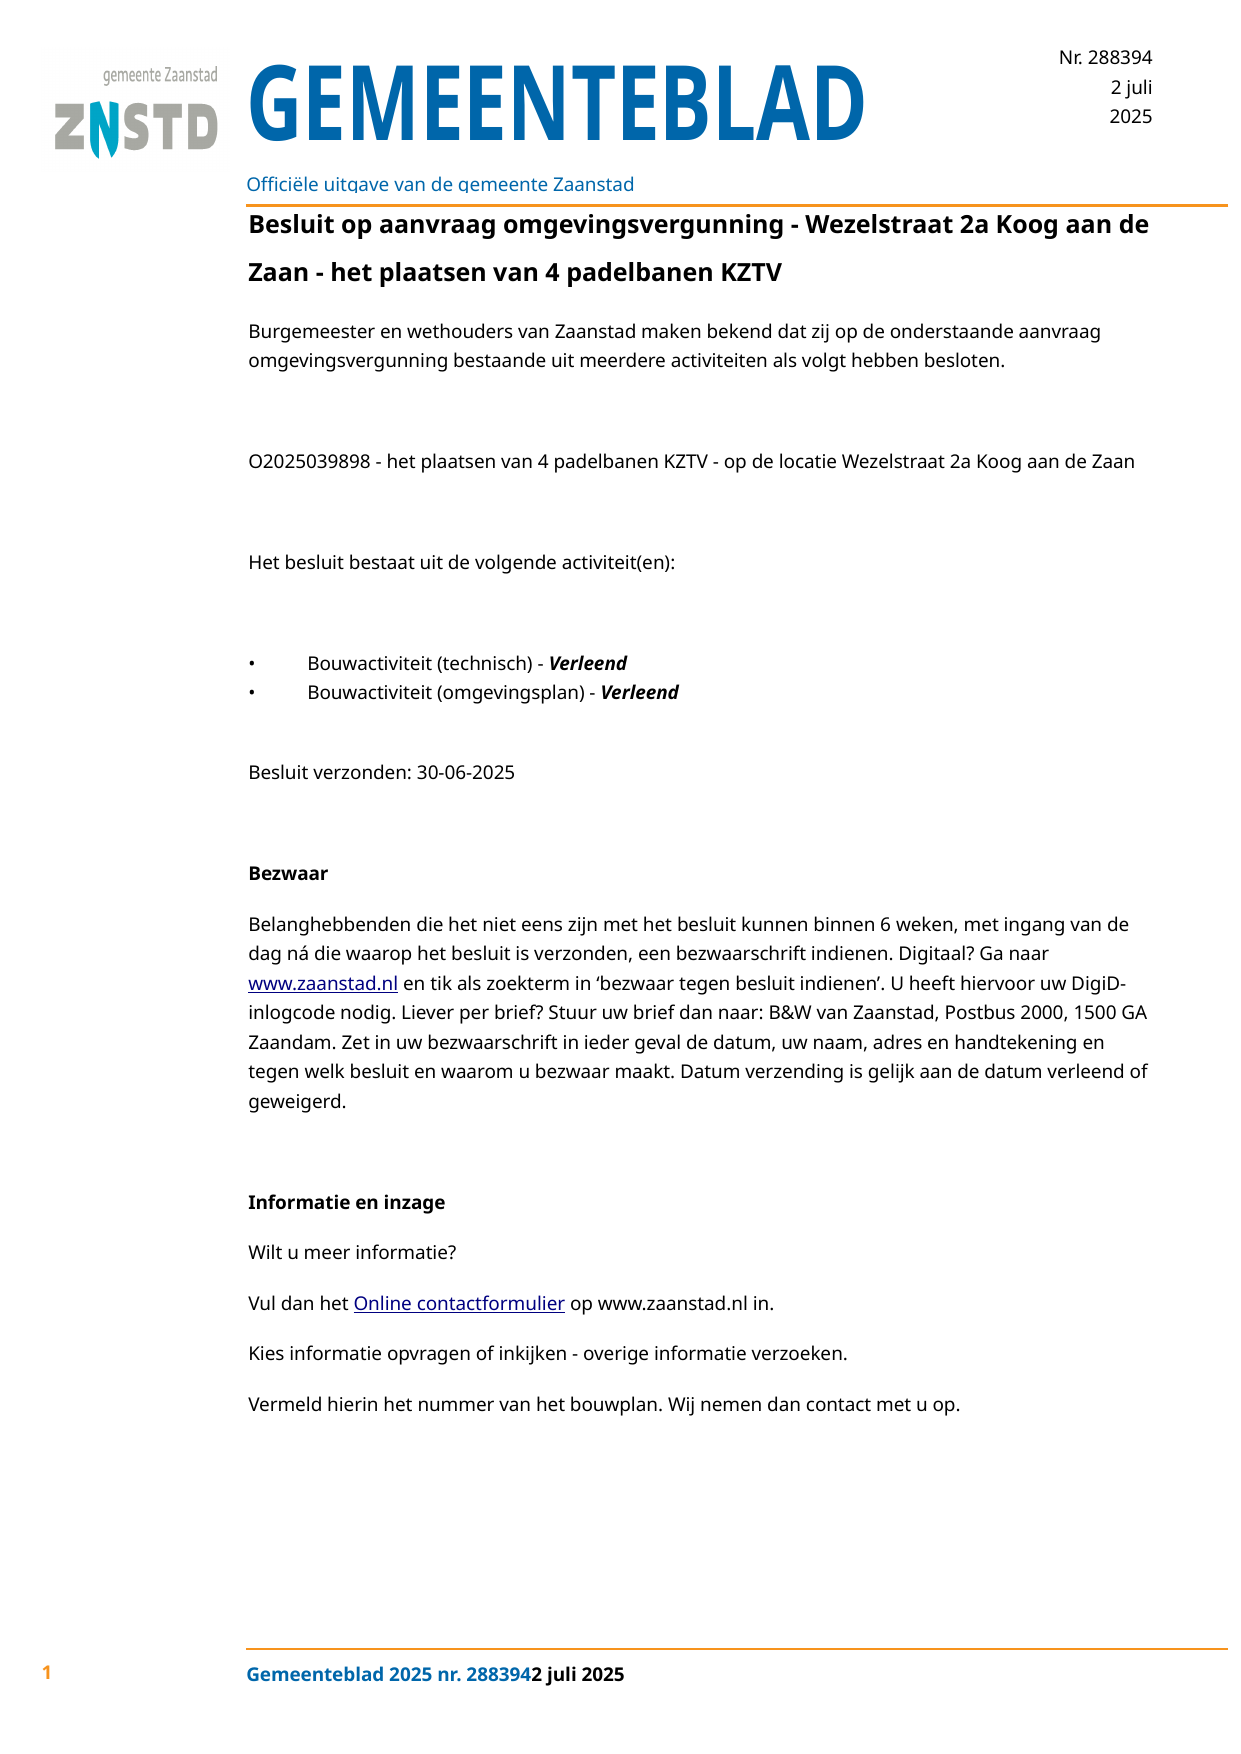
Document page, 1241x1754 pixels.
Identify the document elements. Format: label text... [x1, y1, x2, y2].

text Vermeld hierin het nummer van het bouwplan. Wij nemen dan contact met u op. [248, 1391, 1152, 1417]
text Besluit verzonden: 30-06-2025 [248, 759, 1152, 785]
text O2025039898 - het plaatsen van 4 padelbanen KZTV - op de locatie Wezelstraat 2a Koog aan de Zaan [248, 448, 1152, 474]
text Vul dan het Online contactformulier op www.zaanstad.nl in. [248, 1290, 1152, 1316]
list Bouwactiviteit (omgevingsplan) - Verleend [248, 679, 1152, 705]
picture [41, 47, 231, 172]
text Het besluit bestaat uit de volgende activiteit(en): [248, 549, 1152, 575]
text Informatie en inzage [248, 1189, 1152, 1215]
list Bouwactiviteit (technisch) - Verleend [248, 650, 1152, 676]
text Kies informatie opvragen of inkijken - overige informatie verzoeken. [248, 1340, 1152, 1366]
text Wilt u meer informatie? [248, 1239, 1152, 1265]
text Belanghebbenden die het niet eens zijn met het besluit kunnen binnen 6 weken, met ingang van de dag ná die waarop het besluit is verzonden, een bezwaarschrift indienen. Digitaal? Ga naar www.zaanstad.nl en tik als zoekterm in ‘bezwaar tegen besluit indienen’. U heeft hiervoor uw DigiD-inlogcode nodig. Liever per brief? Stuur uw brief dan naar: B&W van Zaanstad, Postbus 2000, 1500 GA Zaandam. Zet in uw bezwaarschrift in ieder geval de datum, uw naam, adres en handtekening en tegen welk besluit en waarom u bezwaar maakt. Datum verzending is gelijk aan de datum verleend of geweigerd. [248, 911, 1152, 1114]
text Burgemeester en wethouders van Zaanstad maken bekend dat zij op de onderstaande aanvraag omgevingsvergunning bestaande uit meerdere activiteiten als volgt hebben besloten. [248, 318, 1152, 373]
text Besluit op aanvraag omgevingsvergunning - Wezelstraat 2a Koog aan de Zaan - het plaatsen van 4 padelbanen KZTV [248, 207, 1152, 288]
text Bezwaar [248, 860, 1152, 886]
